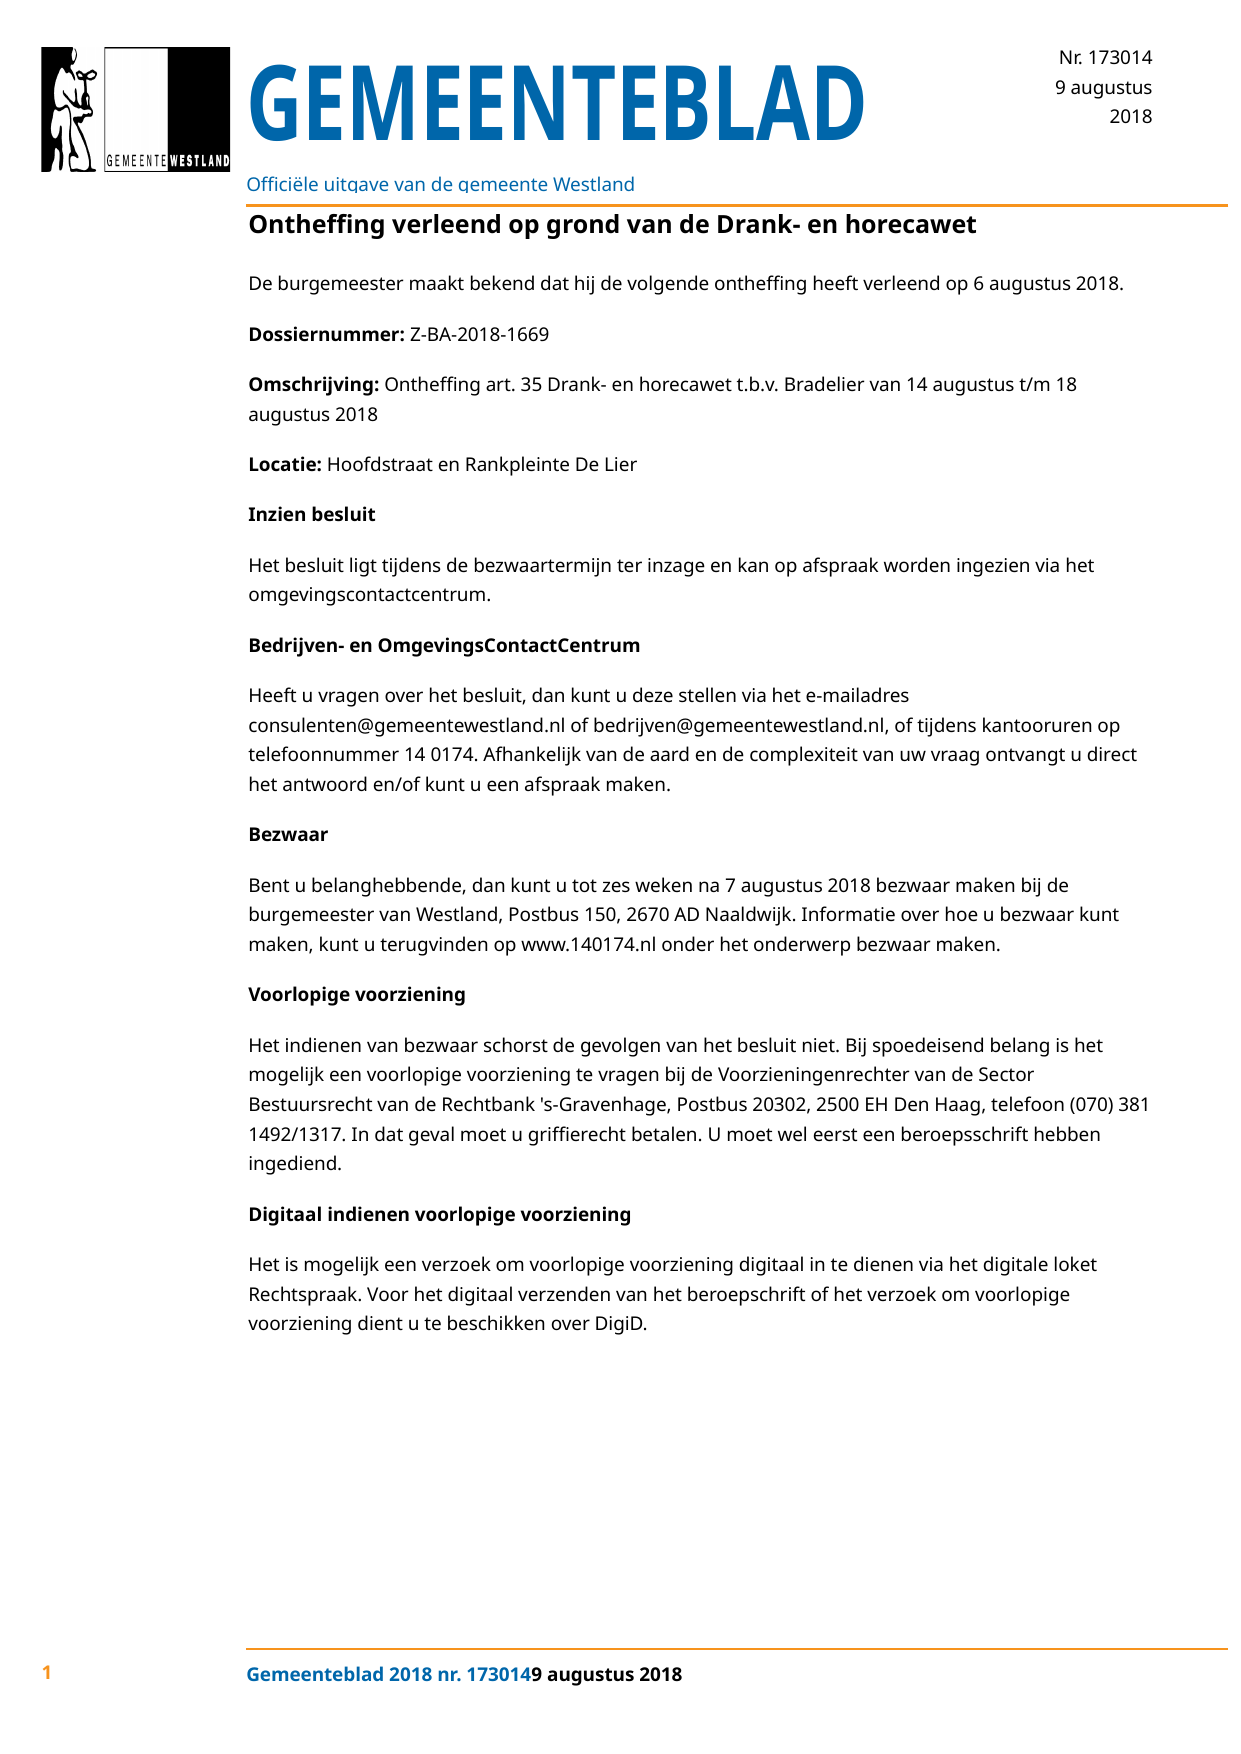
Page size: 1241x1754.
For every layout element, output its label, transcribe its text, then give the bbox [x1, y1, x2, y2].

text Bezwaar [248, 822, 1152, 847]
picture [41, 47, 231, 172]
text Het besluit ligt tijdens de bezwaartermijn ter inzage en kan op afspraak worden ingezien via het omgevingscontactcentrum. [248, 552, 1152, 607]
text De burgemeester maakt bekend dat hij de volgende ontheffing heeft verleend op 6 augustus 2018. [248, 270, 1152, 296]
text Heeft u vragen over het besluit, dan kunt u deze stellen via het e-mailadres consulenten@gemeentewestland.nl of bedrijven@gemeentewestland.nl, of tijdens kantooruren op telefoonnummer 14 0174. Afhankelijk van de aard en de complexiteit van uw vraag ontvangt u direct het antwoord en/of kunt u een afspraak maken. [248, 682, 1152, 797]
text Bedrijven- en OmgevingsContactCentrum [248, 632, 1152, 658]
text Bent u belanghebbende, dan kunt u tot zes weken na 7 augustus 2018 bezwaar maken bij de burgemeester van Westland, Postbus 150, 2670 AD Naaldwijk. Informatie over hoe u bezwaar kunt maken, kunt u terugvinden op www.140174.nl onder het onderwerp bezwaar maken. [248, 872, 1152, 957]
text Omschrijving: Ontheffing art. 35 Drank- en horecawet t.b.v. Bradelier van 14 augustus t/m 18 augustus 2018 [248, 371, 1152, 426]
text Dossiernummer: Z-BA-2018-1669 [248, 321, 1152, 346]
text Inzien besluit [248, 502, 1152, 527]
text Digitaal indienen voorlopige voorziening [248, 1201, 1152, 1226]
text Het is mogelijk een verzoek om voorlopige voorziening digitaal in te dienen via het digitale loket Rechtspraak. Voor het digitaal verzenden van het beroepschrift of het verzoek om voorlopige voorziening dient u te beschikken over DigiD. [248, 1251, 1152, 1336]
text Locatie: Hoofdstraat en Rankpleinte De Lier [248, 451, 1152, 477]
text Voorlopige voorziening [248, 982, 1152, 1007]
text Ontheffing verleend op grond van de Drank- en horecawet [248, 207, 1152, 241]
text Het indienen van bezwaar schorst de gevolgen van het besluit niet. Bij spoedeisend belang is het mogelijk een voorlopige voorziening te vragen bij de Voorzieningenrechter van de Sector Bestuursrecht van de Rechtbank 's-Gravenhage, Postbus 20302, 2500 EH Den Haag, telefoon (070) 381 1492/1317. In dat geval moet u griffierecht betalen. U moet wel eerst een beroepsschrift hebben ingediend. [248, 1032, 1152, 1176]
